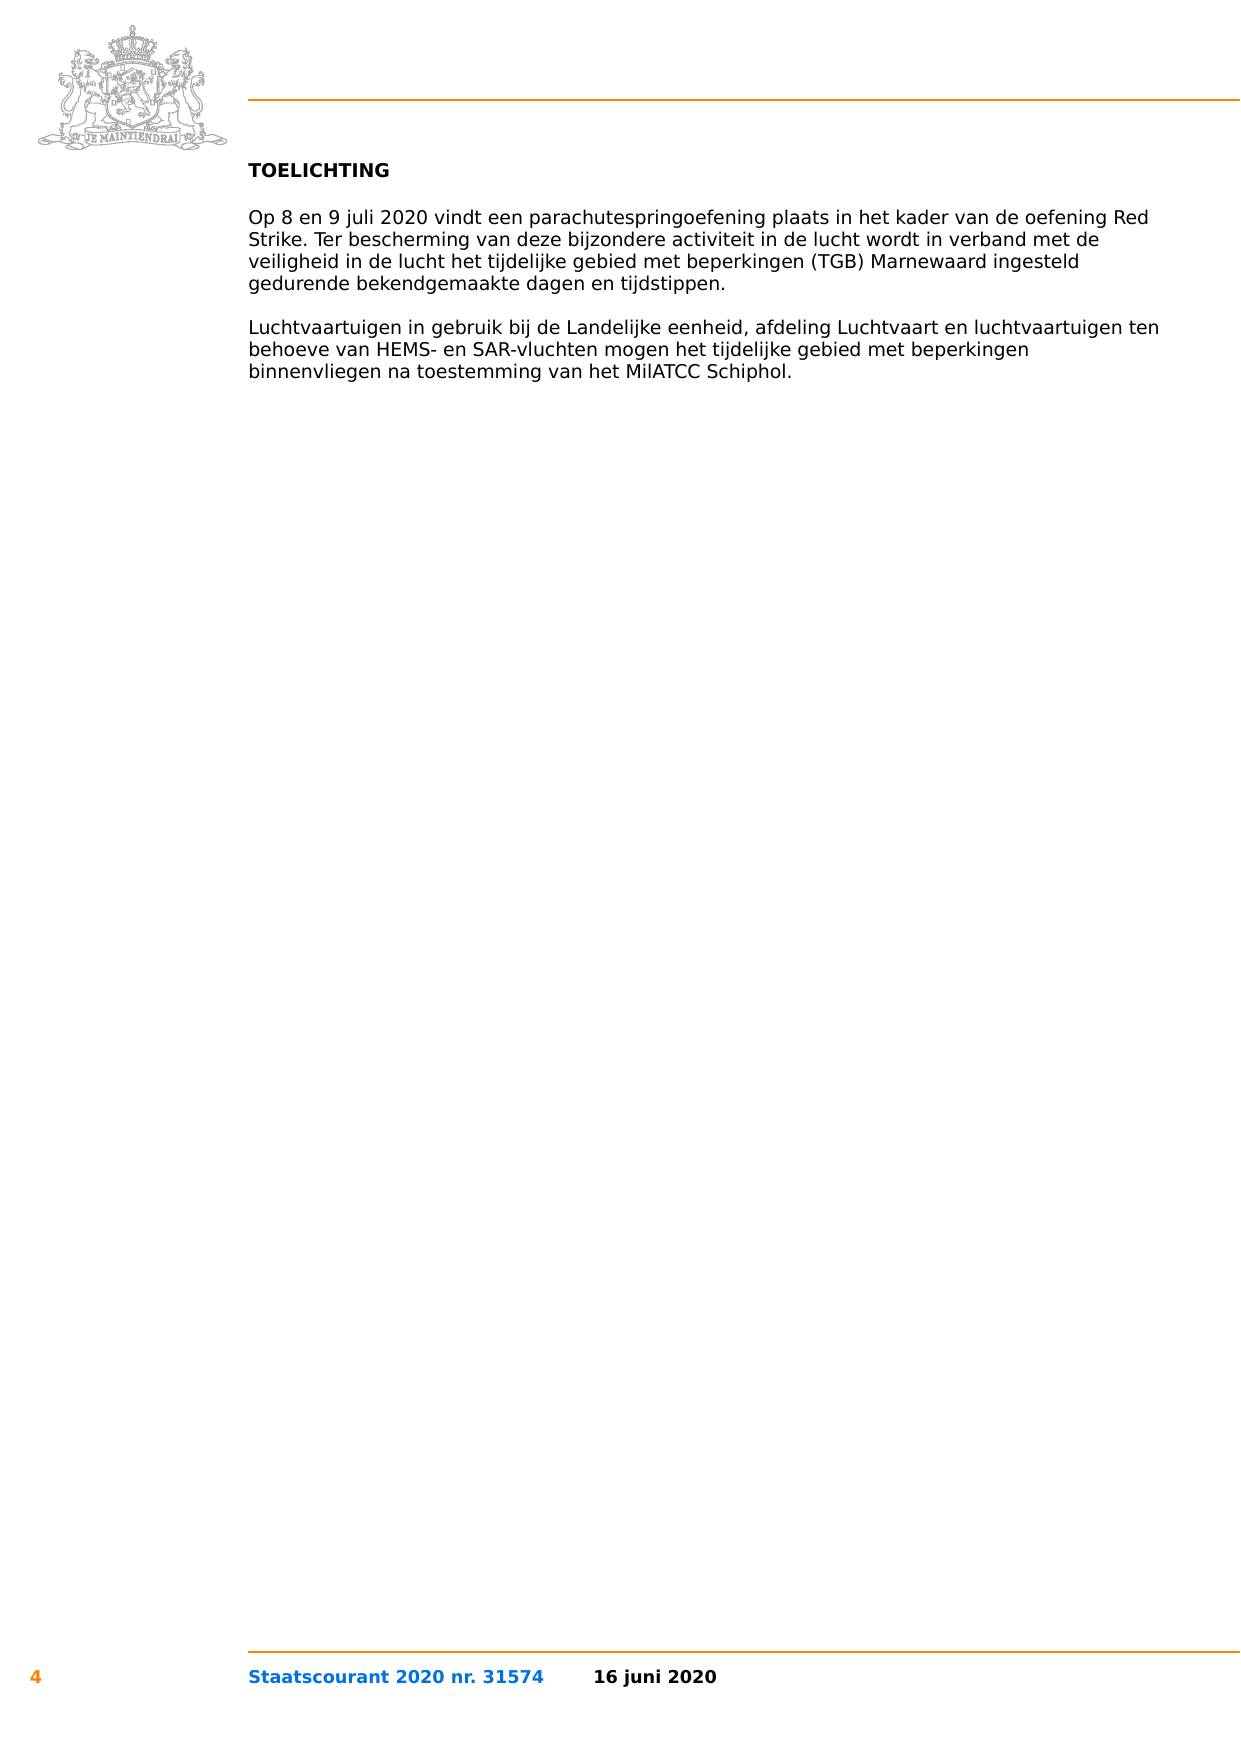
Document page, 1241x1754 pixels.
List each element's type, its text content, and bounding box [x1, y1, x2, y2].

picture [38, 25, 227, 150]
text Op 8 en 9 juli 2020 vindt een parachutespringoefening plaats in het kader van de oefening Red Strike. Ter bescherming van deze bijzondere activiteit in de lucht wordt in verband met de veiligheid in de lucht het tijdelijke gebied met beperkingen (TGB) Marnewaard ingesteld gedurende bekendgemaakte dagen en tijdstippen. [248, 207, 1163, 295]
text Luchtvaartuigen in gebruik bij de Landelijke eenheid, afdeling Luchtvaart en luchtvaartuigen ten behoeve van HEMS- en SAR-vluchten mogen het tijdelijke gebied met beperkingen binnenvliegen na toestemming van het MilATCC Schiphol. [248, 317, 1163, 383]
subtitle TOELICHTING [248, 160, 1163, 182]
